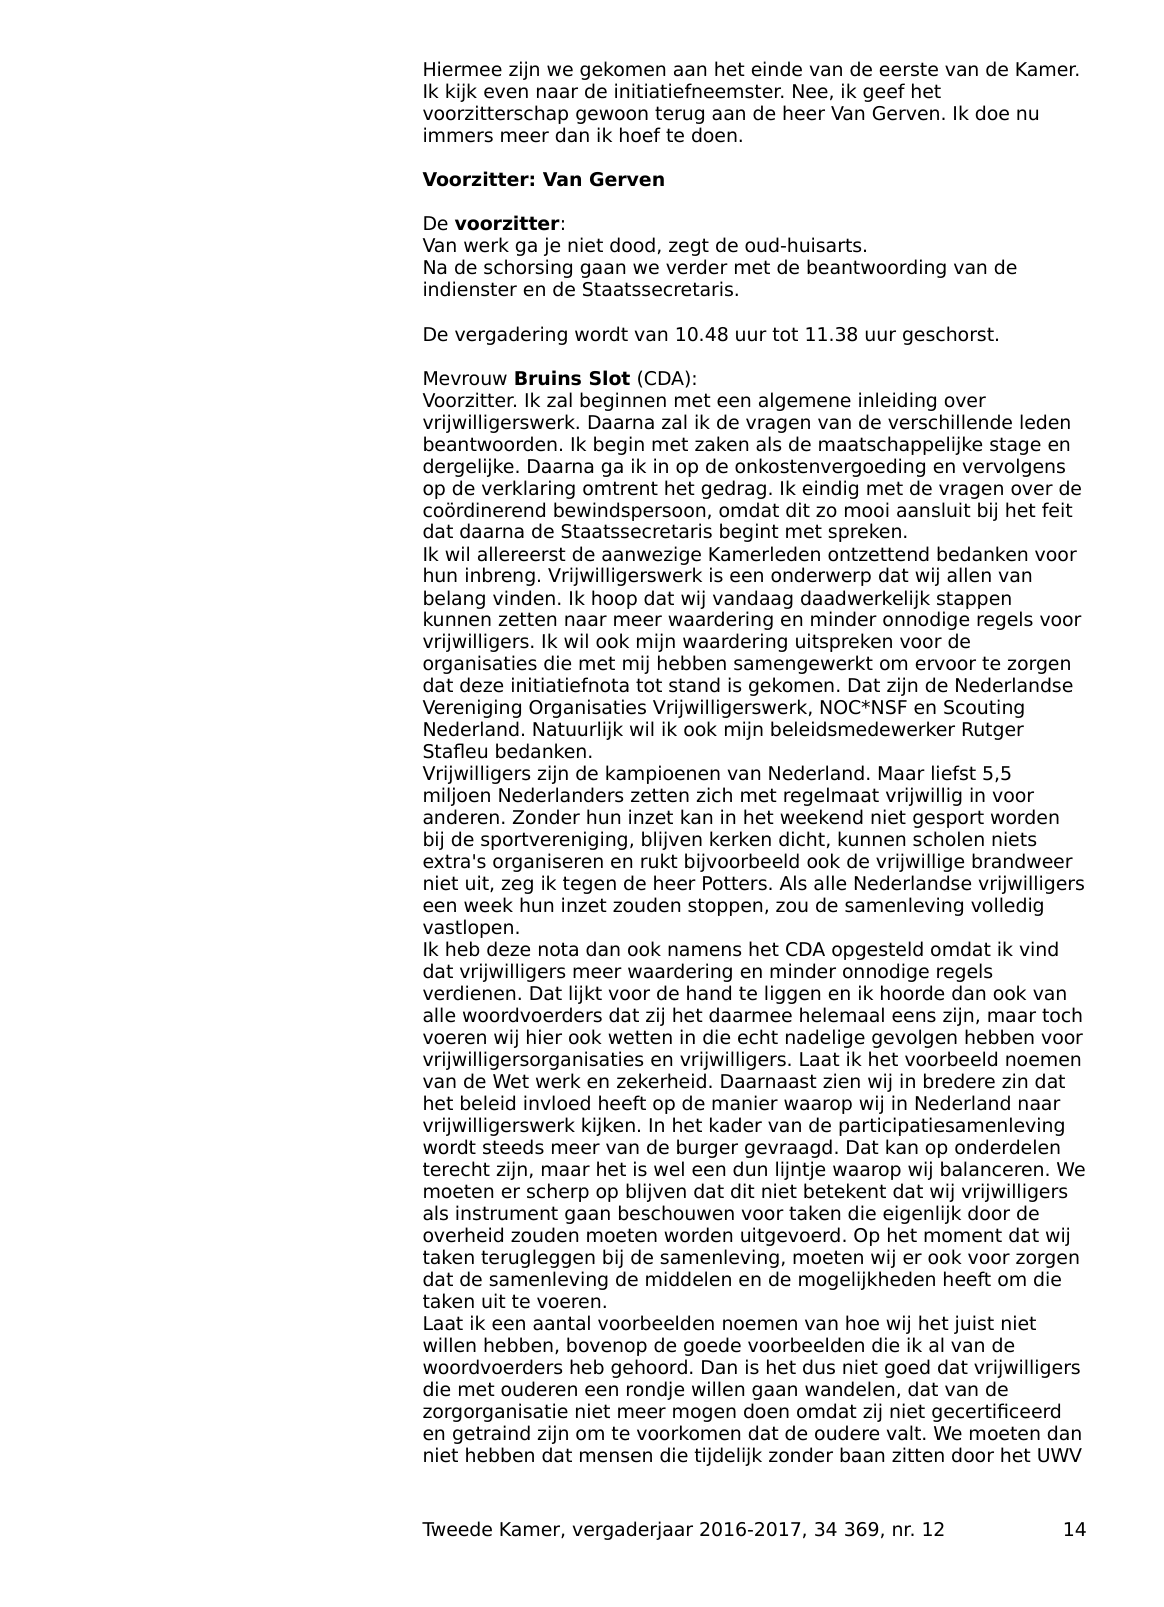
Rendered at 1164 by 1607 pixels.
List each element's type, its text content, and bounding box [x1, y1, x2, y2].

text Vrijwilligers zijn de kampioenen van Nederland. Maar liefst 5,5 miljoen Nederlanders zetten zich met regelmaat vrijwillig in voor anderen. Zonder hun inzet kan in het weekend niet gesport worden bij de sportvereniging, blijven kerken dicht, kunnen scholen niets extra's organiseren en rukt bijvoorbeeld ook de vrijwillige brandweer niet uit, zeg ik tegen de heer Potters. Als alle Nederlandse vrijwilligers een week hun inzet zouden stoppen, zou de samenleving volledig vastlopen. [422, 763, 1087, 939]
text Laat ik een aantal voorbeelden noemen van hoe wij het juist niet willen hebben, bovenop de goede voorbeelden die ik al van de woordvoerders heb gehoord. Dan is het dus niet goed dat vrijwilligers die met ouderen een rondje willen gaan wandelen, dat van de zorgorganisatie niet meer mogen doen omdat zij niet gecertificeerd en getraind zijn om te voorkomen dat de oudere valt. We moeten dan niet hebben dat mensen die tijdelijk zonder baan zitten door het UWV [422, 1313, 1087, 1467]
text De voorzitter: [422, 213, 1087, 235]
text Mevrouw Bruins Slot (CDA): [422, 368, 1087, 389]
text Ik heb deze nota dan ook namens het CDA opgesteld omdat ik vind dat vrijwilligers meer waardering en minder onnodige regels verdienen. Dat lijkt voor de hand te liggen en ik hoorde dan ook van alle woordvoerders dat zij het daarmee helemaal eens zijn, maar toch voeren wij hier ook wetten in die echt nadelige gevolgen hebben voor vrijwilligersorganisaties en vrijwilligers. Laat ik het voorbeeld noemen van de Wet werk en zekerheid. Daarnaast zien wij in bredere zin dat het beleid invloed heeft op de manier waarop wij in Nederland naar vrijwilligerswerk kijken. In het kader van de participatiesamenleving wordt steeds meer van de burger gevraagd. Dat kan op onderdelen terecht zijn, maar het is wel een dun lijntje waarop wij balanceren. We moeten er scherp op blijven dat dit niet betekent dat wij vrijwilligers als instrument gaan beschouwen voor taken die eigenlijk door de overheid zouden moeten worden uitgevoerd. Op het moment dat wij taken terugleggen bij de samenleving, moeten wij er ook voor zorgen dat de samenleving de middelen en de mogelijkheden heeft om die taken uit te voeren. [422, 939, 1087, 1313]
text Hiermee zijn we gekomen aan het einde van de eerste van de Kamer. Ik kijk even naar de initiatiefneemster. Nee, ik geef het voorzitterschap gewoon terug aan de heer Van Gerven. Ik doe nu immers meer dan ik hoef te doen. [422, 59, 1087, 147]
text De vergadering wordt van 10.48 uur tot 11.38 uur geschorst. [422, 323, 1087, 345]
text Na de schorsing gaan we verder met de beantwoording van de indienster en de Staatssecretaris. [422, 257, 1087, 301]
text Ik wil allereerst de aanwezige Kamerleden ontzettend bedanken voor hun inbreng. Vrijwilligerswerk is een onderwerp dat wij allen van belang vinden. Ik hoop dat wij vandaag daadwerkelijk stappen kunnen zetten naar meer waardering en minder onnodige regels voor vrijwilligers. Ik wil ook mijn waardering uitspreken voor de organisaties die met mij hebben samengewerkt om ervoor te zorgen dat deze initiatiefnota tot stand is gekomen. Dat zijn de Nederlandse Vereniging Organisaties Vrijwilligerswerk, NOC*NSF en Scouting Nederland. Natuurlijk wil ik ook mijn beleidsmedewerker Rutger Stafleu bedanken. [422, 543, 1087, 763]
text Voorzitter. Ik zal beginnen met een algemene inleiding over vrijwilligerswerk. Daarna zal ik de vragen van de verschillende leden beantwoorden. Ik begin met zaken als de maatschappelijke stage en dergelijke. Daarna ga ik in op de onkostenvergoeding en vervolgens op de verklaring omtrent het gedrag. Ik eindig met de vragen over de coördinerend bewindspersoon, omdat dit zo mooi aansluit bij het feit dat daarna de Staatssecretaris begint met spreken. [422, 389, 1087, 543]
text Van werk ga je niet dood, zegt de oud-huisarts. [422, 235, 1087, 257]
subtitle Voorzitter: Van Gerven [422, 169, 1087, 191]
